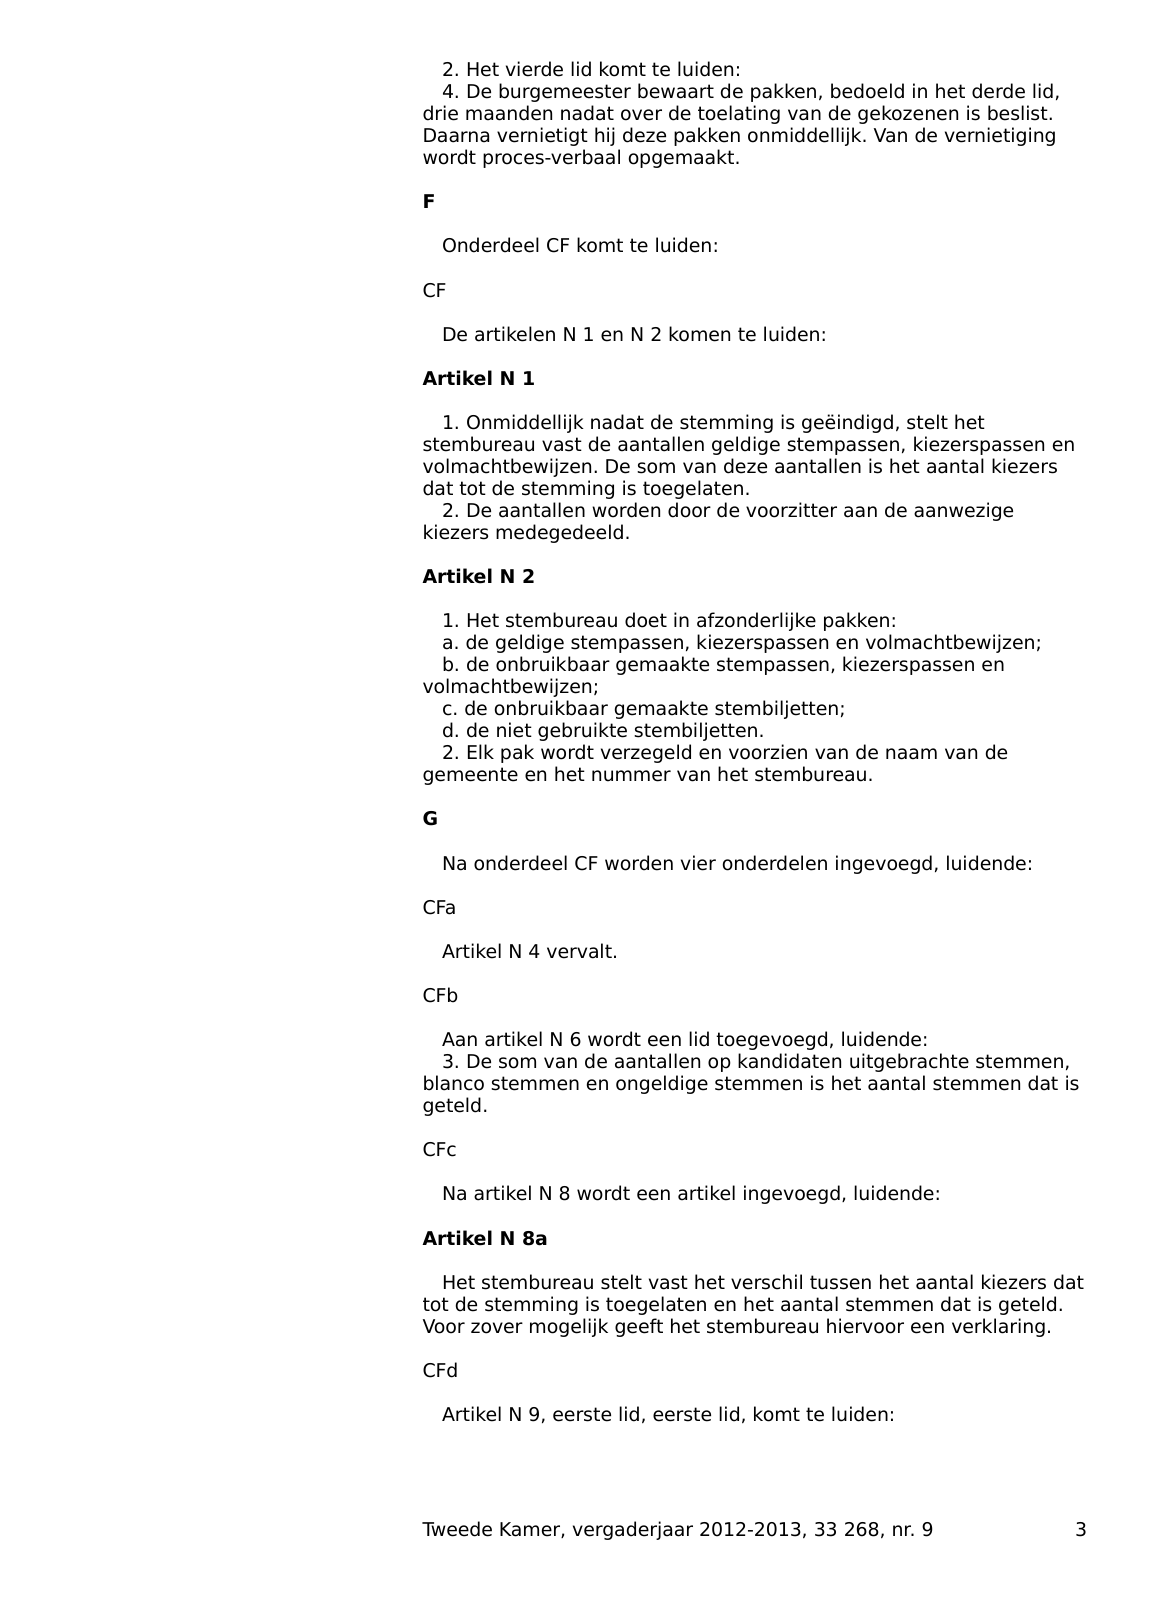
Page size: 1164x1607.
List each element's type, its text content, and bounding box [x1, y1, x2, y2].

text c. de onbruikbaar gemaakte stembiljetten; [422, 698, 1087, 720]
text Het stembureau stelt vast het verschil tussen het aantal kiezers dat tot de stemming is toegelaten en het aantal stemmen dat is geteld. Voor zover mogelijk geeft het stembureau hiervoor een verklaring. [422, 1272, 1087, 1338]
text Aan artikel N 6 wordt een lid toegevoegd, luidende: [422, 1029, 1087, 1051]
subtitle Artikel N 8a [422, 1227, 1087, 1249]
text 2. De aantallen worden door de voorzitter aan de aanwezige kiezers medegedeeld. [422, 500, 1087, 544]
subtitle Artikel N 2 [422, 566, 1087, 588]
text De artikelen N 1 en N 2 komen te luiden: [422, 324, 1087, 346]
text b. de onbruikbaar gemaakte stempassen, kiezerspassen en volmachtbewijzen; [422, 654, 1087, 698]
subtitle CFa [422, 897, 1087, 918]
text 2. Het vierde lid komt te luiden: [422, 59, 1087, 81]
subtitle CF [422, 279, 1087, 301]
text d. de niet gebruikte stembiljetten. [422, 720, 1087, 742]
subtitle CFc [422, 1139, 1087, 1161]
subtitle CFd [422, 1360, 1087, 1382]
subtitle F [422, 191, 1087, 213]
subtitle Artikel N 1 [422, 368, 1087, 390]
text Na artikel N 8 wordt een artikel ingevoegd, luidende: [422, 1183, 1087, 1205]
text a. de geldige stempassen, kiezerspassen en volmachtbewijzen; [422, 632, 1087, 654]
text Na onderdeel CF worden vier onderdelen ingevoegd, luidende: [422, 852, 1087, 874]
text Onderdeel CF komt te luiden: [422, 235, 1087, 257]
text 4. De burgemeester bewaart de pakken, bedoeld in het derde lid, drie maanden nadat over de toelating van de gekozenen is beslist. Daarna vernietigt hij deze pakken onmiddellijk. Van de vernietiging wordt proces-verbaal opgemaakt. [422, 81, 1087, 169]
text 2. Elk pak wordt verzegeld en voorzien van de naam van de gemeente en het nummer van het stembureau. [422, 742, 1087, 786]
subtitle CFb [422, 985, 1087, 1007]
text 1. Onmiddellijk nadat de stemming is geëindigd, stelt het stembureau vast de aantallen geldige stempassen, kiezerspassen en volmachtbewijzen. De som van deze aantallen is het aantal kiezers dat tot de stemming is toegelaten. [422, 412, 1087, 500]
text 1. Het stembureau doet in afzonderlijke pakken: [422, 610, 1087, 632]
text Artikel N 4 vervalt. [422, 941, 1087, 963]
subtitle G [422, 808, 1087, 830]
text 3. De som van de aantallen op kandidaten uitgebrachte stemmen, blanco stemmen en ongeldige stemmen is het aantal stemmen dat is geteld. [422, 1051, 1087, 1117]
text Artikel N 9, eerste lid, eerste lid, komt te luiden: [422, 1404, 1087, 1426]
